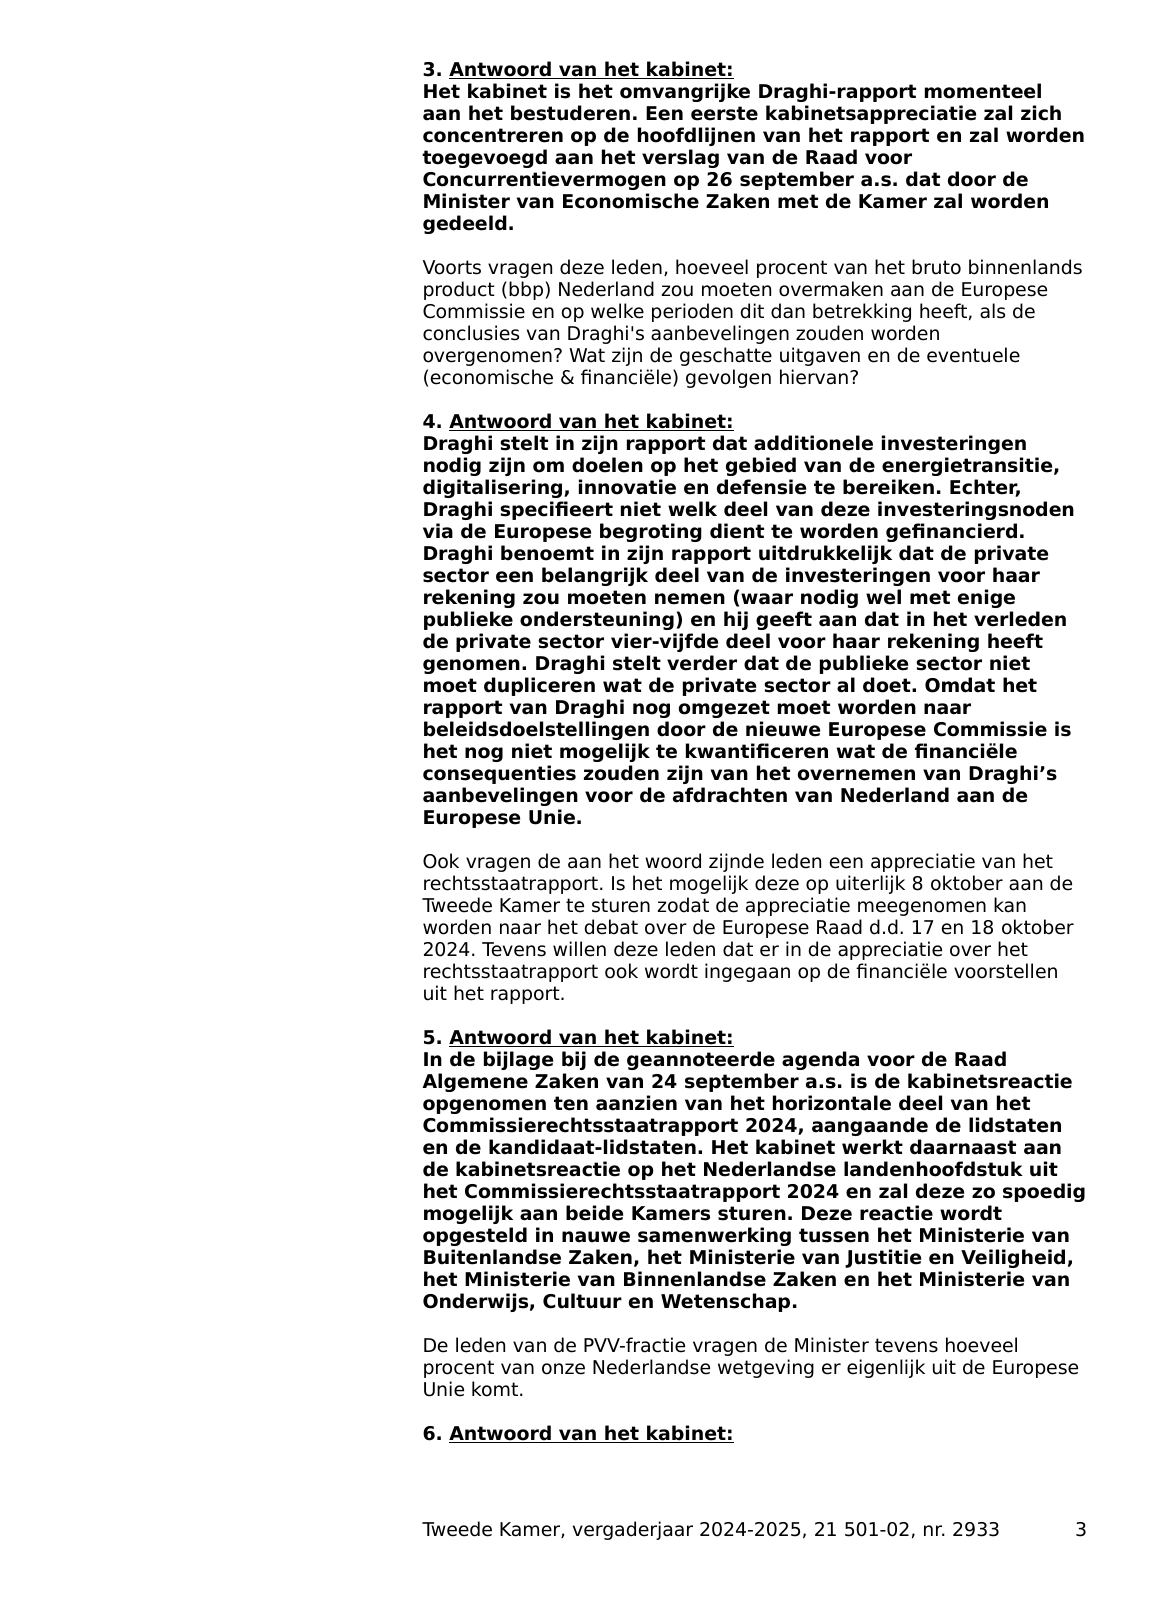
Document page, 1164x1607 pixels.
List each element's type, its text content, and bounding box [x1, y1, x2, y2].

text Voorts vragen deze leden, hoeveel procent van het bruto binnenlands product (bbp) Nederland zou moeten overmaken aan de Europese Commissie en op welke perioden dit dan betrekking heeft, als de conclusies van Draghi's aanbevelingen zouden worden overgenomen? Wat zijn de geschatte uitgaven en de eventuele (economische & financiële) gevolgen hiervan? [422, 257, 1087, 389]
text 6. Antwoord van het kabinet: [422, 1423, 1087, 1445]
text Het kabinet is het omvangrijke Draghi-rapport momenteel aan het bestuderen. Een eerste kabinetsappreciatie zal zich concentreren op de hoofdlijnen van het rapport en zal worden toegevoegd aan het verslag van de Raad voor Concurrentievermogen op 26 september a.s. dat door de Minister van Economische Zaken met de Kamer zal worden gedeeld. [422, 81, 1087, 235]
text Ook vragen de aan het woord zijnde leden een appreciatie van het rechtsstaatrapport. Is het mogelijk deze op uiterlijk 8 oktober aan de Tweede Kamer te sturen zodat de appreciatie meegenomen kan worden naar het debat over de Europese Raad d.d. 17 en 18 oktober 2024. Tevens willen deze leden dat er in de appreciatie over het rechtsstaatrapport ook wordt ingegaan op de financiële voorstellen uit het rapport. [422, 851, 1087, 1005]
text De leden van de PVV-fractie vragen de Minister tevens hoeveel procent van onze Nederlandse wetgeving er eigenlijk uit de Europese Unie komt. [422, 1335, 1087, 1401]
text In de bijlage bij de geannoteerde agenda voor de Raad Algemene Zaken van 24 september a.s. is de kabinetsreactie opgenomen ten aanzien van het horizontale deel van het Commissierechtsstaatrapport 2024, aangaande de lidstaten en de kandidaat-lidstaten. Het kabinet werkt daarnaast aan de kabinetsreactie op het Nederlandse landenhoofdstuk uit het Commissierechtsstaatrapport 2024 en zal deze zo spoedig mogelijk aan beide Kamers sturen. Deze reactie wordt opgesteld in nauwe samenwerking tussen het Ministerie van Buitenlandse Zaken, het Ministerie van Justitie en Veiligheid, het Ministerie van Binnenlandse Zaken en het Ministerie van Onderwijs, Cultuur en Wetenschap. [422, 1049, 1087, 1313]
text 4. Antwoord van het kabinet: [422, 411, 1087, 433]
text 3. Antwoord van het kabinet: [422, 59, 1087, 81]
text 5. Antwoord van het kabinet: [422, 1027, 1087, 1049]
text Draghi stelt in zijn rapport dat additionele investeringen nodig zijn om doelen op het gebied van de energietransitie, digitalisering, innovatie en defensie te bereiken. Echter, Draghi specifieert niet welk deel van deze investeringsnoden via de Europese begroting dient te worden gefinancierd. Draghi benoemt in zijn rapport uitdrukkelijk dat de private sector een belangrijk deel van de investeringen voor haar rekening zou moeten nemen (waar nodig wel met enige publieke ondersteuning) en hij geeft aan dat in het verleden de private sector vier-vijfde deel voor haar rekening heeft genomen. Draghi stelt verder dat de publieke sector niet moet dupliceren wat de private sector al doet. Omdat het rapport van Draghi nog omgezet moet worden naar beleidsdoelstellingen door de nieuwe Europese Commissie is het nog niet mogelijk te kwantificeren wat de financiële consequenties zouden zijn van het overnemen van Draghi’s aanbevelingen voor de afdrachten van Nederland aan de Europese Unie. [422, 433, 1087, 829]
